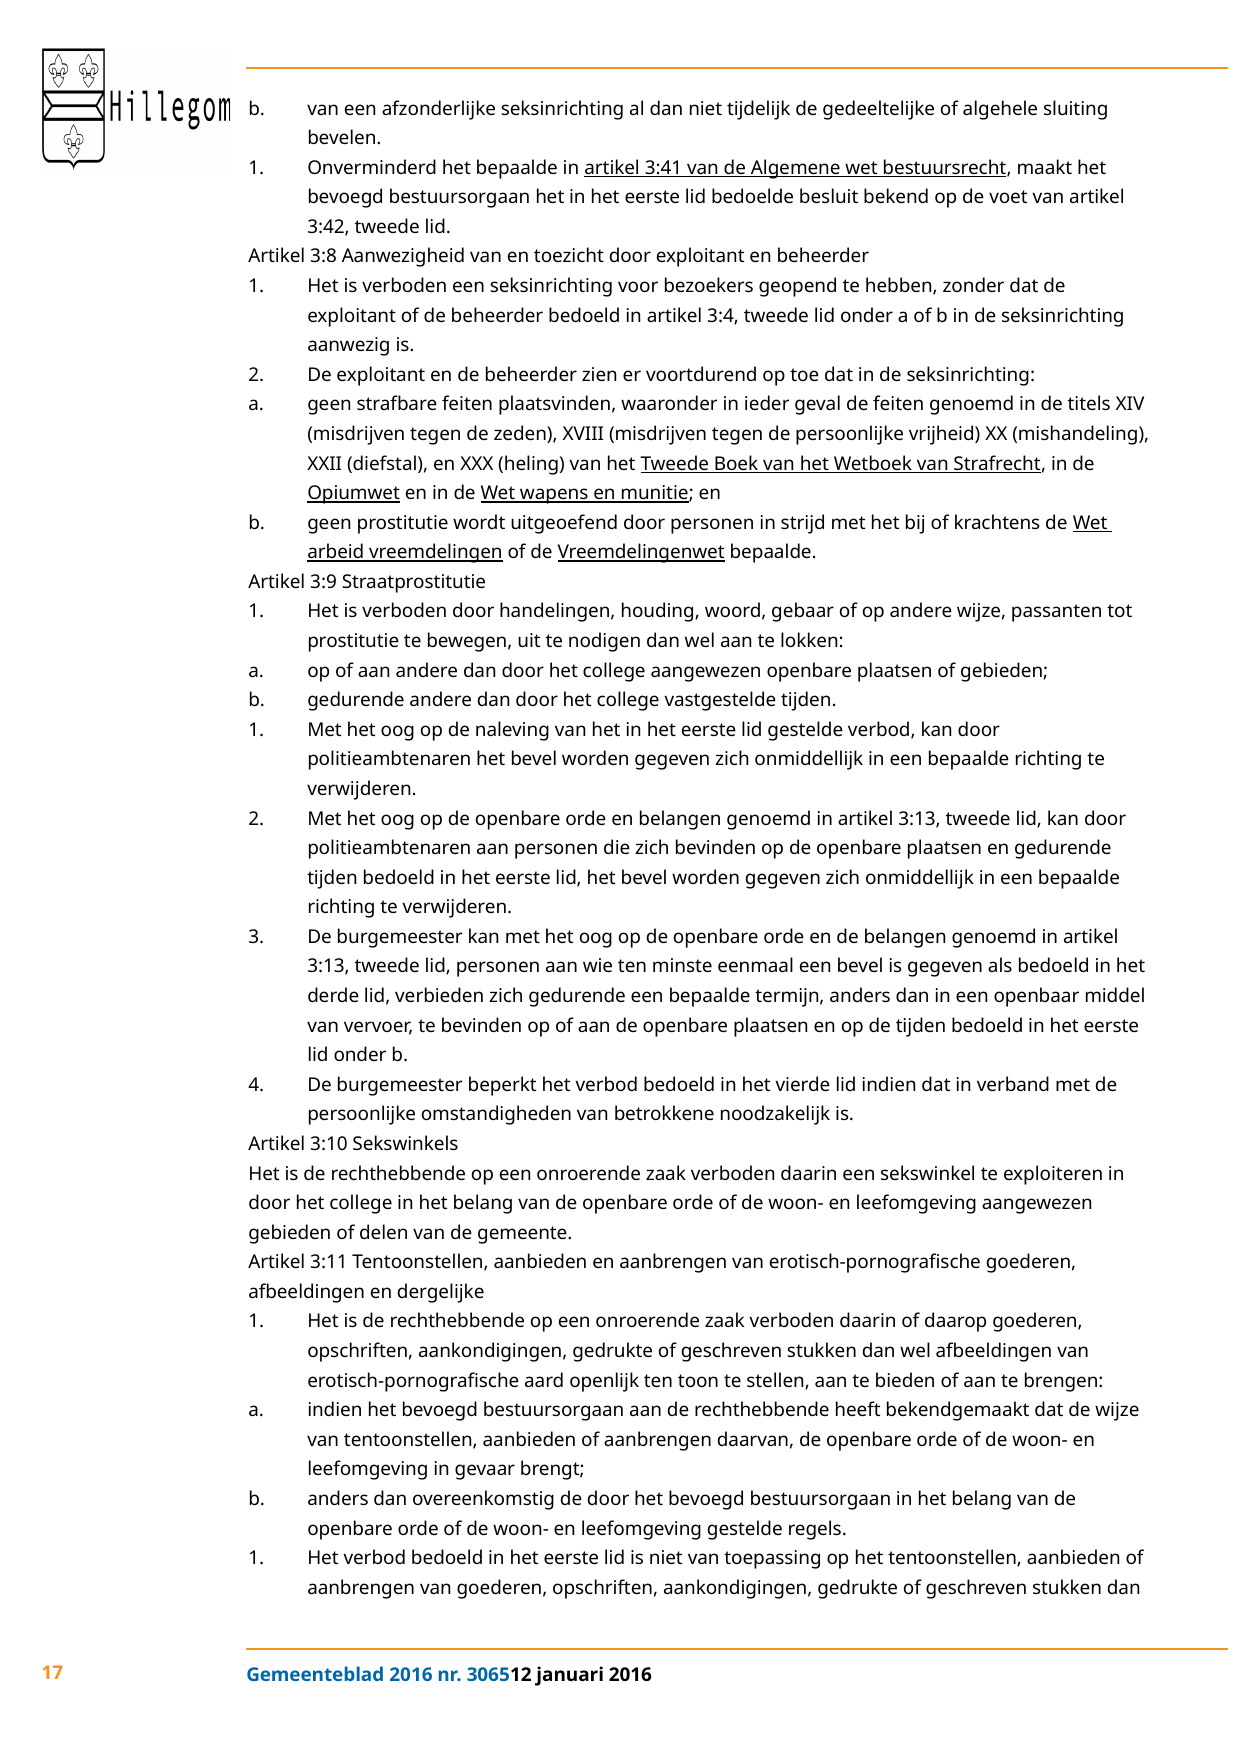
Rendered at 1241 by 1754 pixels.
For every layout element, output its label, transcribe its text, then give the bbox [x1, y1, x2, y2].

text Artikel 3:8 Aanwezigheid van en toezicht door exploitant en beheerder [248, 243, 1152, 268]
text Artikel 3:11 Tentoonstellen, aanbieden en aanbrengen van erotisch-pornografische goederen, afbeeldingen en dergelijke [248, 1248, 1152, 1304]
list Het is verboden een seksinrichting voor bezoekers geopend te hebben, zonder dat de exploitant of de beheerder bedoeld in artikel 3:4, tweede lid onder a of b in de seksinrichting aanwezig is. [248, 272, 1152, 357]
list Het verbod bedoeld in het eerste lid is niet van toepassing op het tentoonstellen, aanbieden of aanbrengen van goederen, opschriften, aankondigingen, gedrukte of geschreven stukken dan [248, 1544, 1152, 1600]
list anders dan overeenkomstig de door het bevoegd bestuursorgaan in het belang van de openbare orde of de woon- en leefomgeving gestelde regels. [248, 1485, 1152, 1541]
text Artikel 3:10 Sekswinkels [248, 1130, 1152, 1156]
list gedurende andere dan door het college vastgestelde tijden. [248, 686, 1152, 712]
list De exploitant en de beheerder zien er voortdurend op toe dat in de seksinrichting: [248, 361, 1152, 387]
list Met het oog op de naleving van het in het eerste lid gestelde verbod, kan door politieambtenaren het bevel worden gegeven zich onmiddellijk in een bepaalde richting te verwijderen. [248, 716, 1152, 801]
list geen strafbare feiten plaatsvinden, waaronder in ieder geval de feiten genoemd in de titels XIV (misdrijven tegen de zeden), XVIII (misdrijven tegen de persoonlijke vrijheid) XX (mishandeling), XXII (diefstal), en XXX (heling) van het Tweede Boek van het Wetboek van Strafrecht, in de Opiumwet en in de Wet wapens en munitie; en [248, 391, 1152, 505]
list Het is verboden door handelingen, houding, woord, gebaar of op andere wijze, passanten tot prostitutie te bewegen, uit te nodigen dan wel aan te lokken: [248, 598, 1152, 653]
list De burgemeester beperkt het verbod bedoeld in het vierde lid indien dat in verband met de persoonlijke omstandigheden van betrokkene noodzakelijk is. [248, 1071, 1152, 1126]
text Het is de rechthebbende op een onroerende zaak verboden daarin een sekswinkel te exploiteren in door het college in het belang van de openbare orde of de woon- en leefomgeving aangewezen gebieden of delen van de gemeente. [248, 1160, 1152, 1245]
list indien het bevoegd bestuursorgaan aan de rechthebbende heeft bekendgemaakt dat de wijze van tentoonstellen, aanbieden of aanbrengen daarvan, de openbare orde of de woon- en leefomgeving in gevaar brengt; [248, 1396, 1152, 1481]
picture [41, 47, 231, 172]
list Met het oog op de openbare orde en belangen genoemd in artikel 3:13, tweede lid, kan door politieambtenaren aan personen die zich bevinden op de openbare plaatsen en gedurende tijden bedoeld in het eerste lid, het bevel worden gegeven zich onmiddellijk in een bepaalde richting te verwijderen. [248, 805, 1152, 919]
list van een afzonderlijke seksinrichting al dan niet tijdelijk de gedeeltelijke of algehele sluiting bevelen. [248, 95, 1152, 150]
list Het is de rechthebbende op een onroerende zaak verboden daarin of daarop goederen, opschriften, aankondigingen, gedrukte of geschreven stukken dan wel afbeeldingen van erotisch-pornografische aard openlijk ten toon te stellen, aan te bieden of aan te brengen: [248, 1308, 1152, 1393]
list op of aan andere dan door het college aangewezen openbare plaatsen of gebieden; [248, 657, 1152, 683]
text Artikel 3:9 Straatprostitutie [248, 568, 1152, 594]
list De burgemeester kan met het oog op de openbare orde en de belangen genoemd in artikel 3:13, tweede lid, personen aan wie ten minste eenmaal een bevel is gegeven als bedoeld in het derde lid, verbieden zich gedurende een bepaalde termijn, anders dan in een openbaar middel van vervoer, te bevinden op of aan de openbare plaatsen en op de tijden bedoeld in het eerste lid onder b. [248, 923, 1152, 1067]
list Onverminderd het bepaalde in artikel 3:41 van de Algemene wet bestuursrecht, maakt het bevoegd bestuursorgaan het in het eerste lid bedoelde besluit bekend op de voet van artikel 3:42, tweede lid. [248, 154, 1152, 239]
list geen prostitutie wordt uitgeoefend door personen in strijd met het bij of krachtens de Wet arbeid vreemdelingen of de Vreemdelingenwet bepaalde. [248, 509, 1152, 564]
